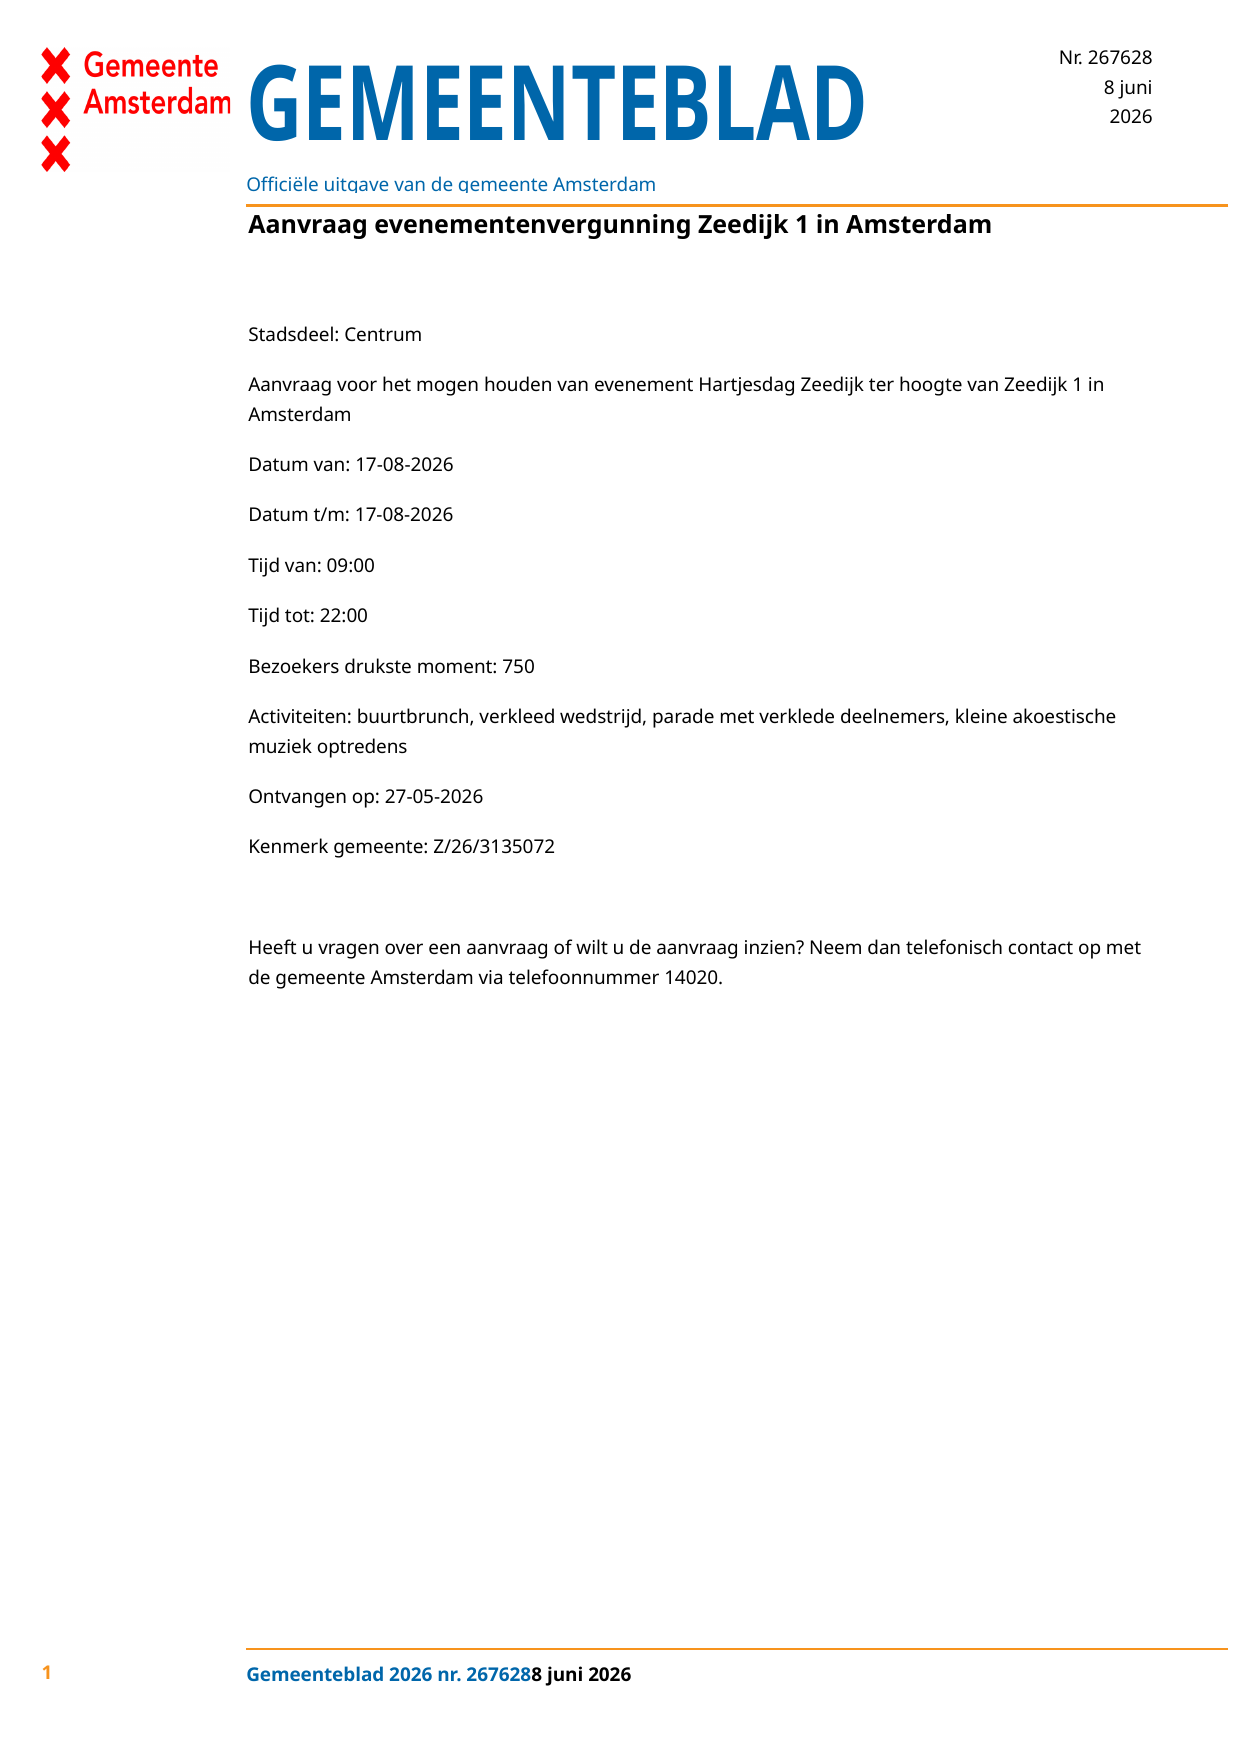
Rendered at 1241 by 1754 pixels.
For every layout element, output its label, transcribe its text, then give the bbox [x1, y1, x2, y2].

picture [41, 47, 231, 172]
text Aanvraag voor het mogen houden van evenement Hartjesdag Zeedijk ter hoogte van Zeedijk 1 in Amsterdam [248, 371, 1152, 426]
text Heeft u vragen over een aanvraag of wilt u de aanvraag inzien? Neem dan telefonisch contact op met de gemeente Amsterdam via telefoonnummer 14020. [248, 934, 1152, 990]
text Datum van: 17-08-2026 [248, 451, 1152, 477]
text Bezoekers drukste moment: 750 [248, 653, 1152, 678]
text Tijd tot: 22:00 [248, 602, 1152, 628]
text Aanvraag evenementenvergunning Zeedijk 1 in Amsterdam [248, 207, 1152, 241]
text Datum t/m: 17-08-2026 [248, 502, 1152, 527]
text Ontvangen op: 27-05-2026 [248, 783, 1152, 809]
text Kenmerk gemeente: Z/26/3135072 [248, 834, 1152, 859]
text Stadsdeel: Centrum [248, 321, 1152, 346]
text Tijd van: 09:00 [248, 552, 1152, 578]
text Activiteiten: buurtbrunch, verkleed wedstrijd, parade met verklede deelnemers, kleine akoestische muziek optredens [248, 703, 1152, 758]
